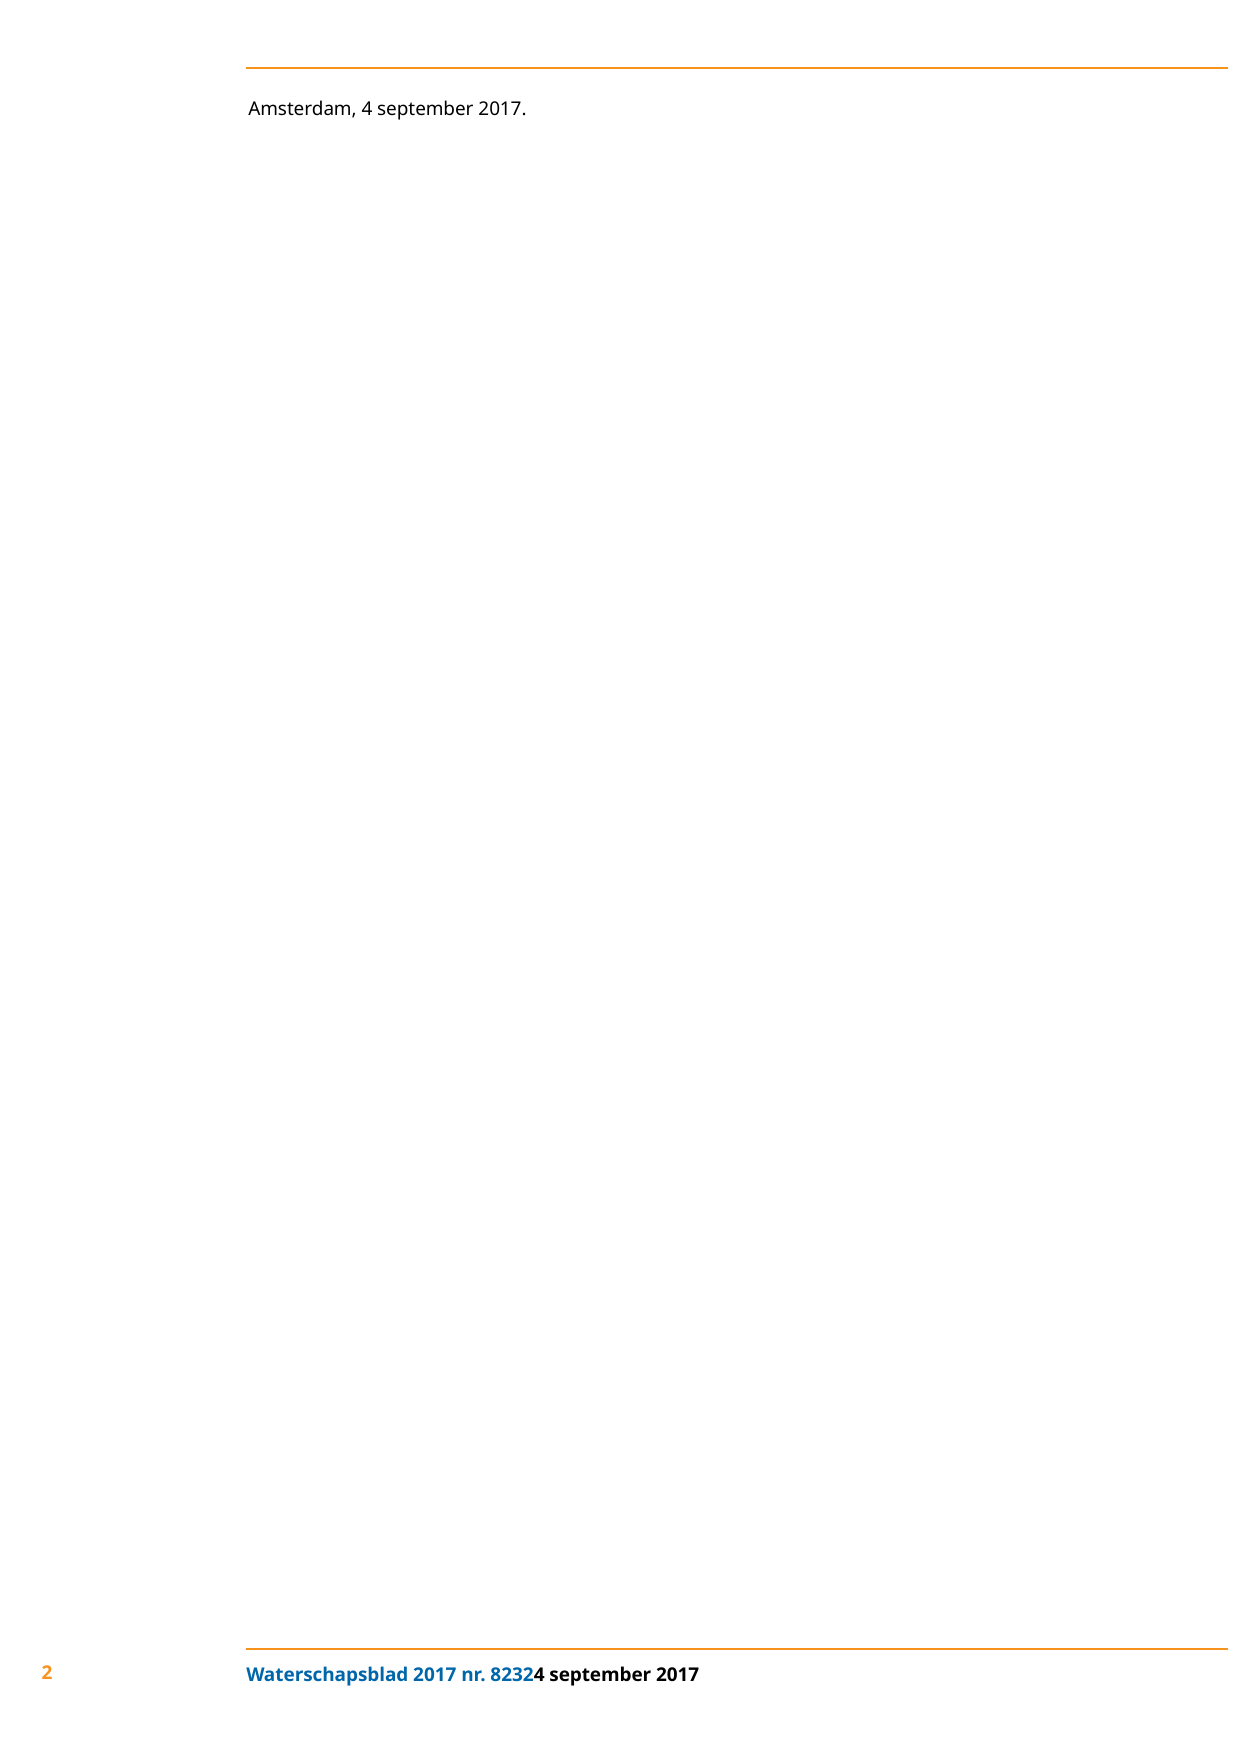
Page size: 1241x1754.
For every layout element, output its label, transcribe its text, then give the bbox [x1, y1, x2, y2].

text Amsterdam, 4 september 2017. [248, 95, 1152, 121]
picture [41, 47, 231, 172]
